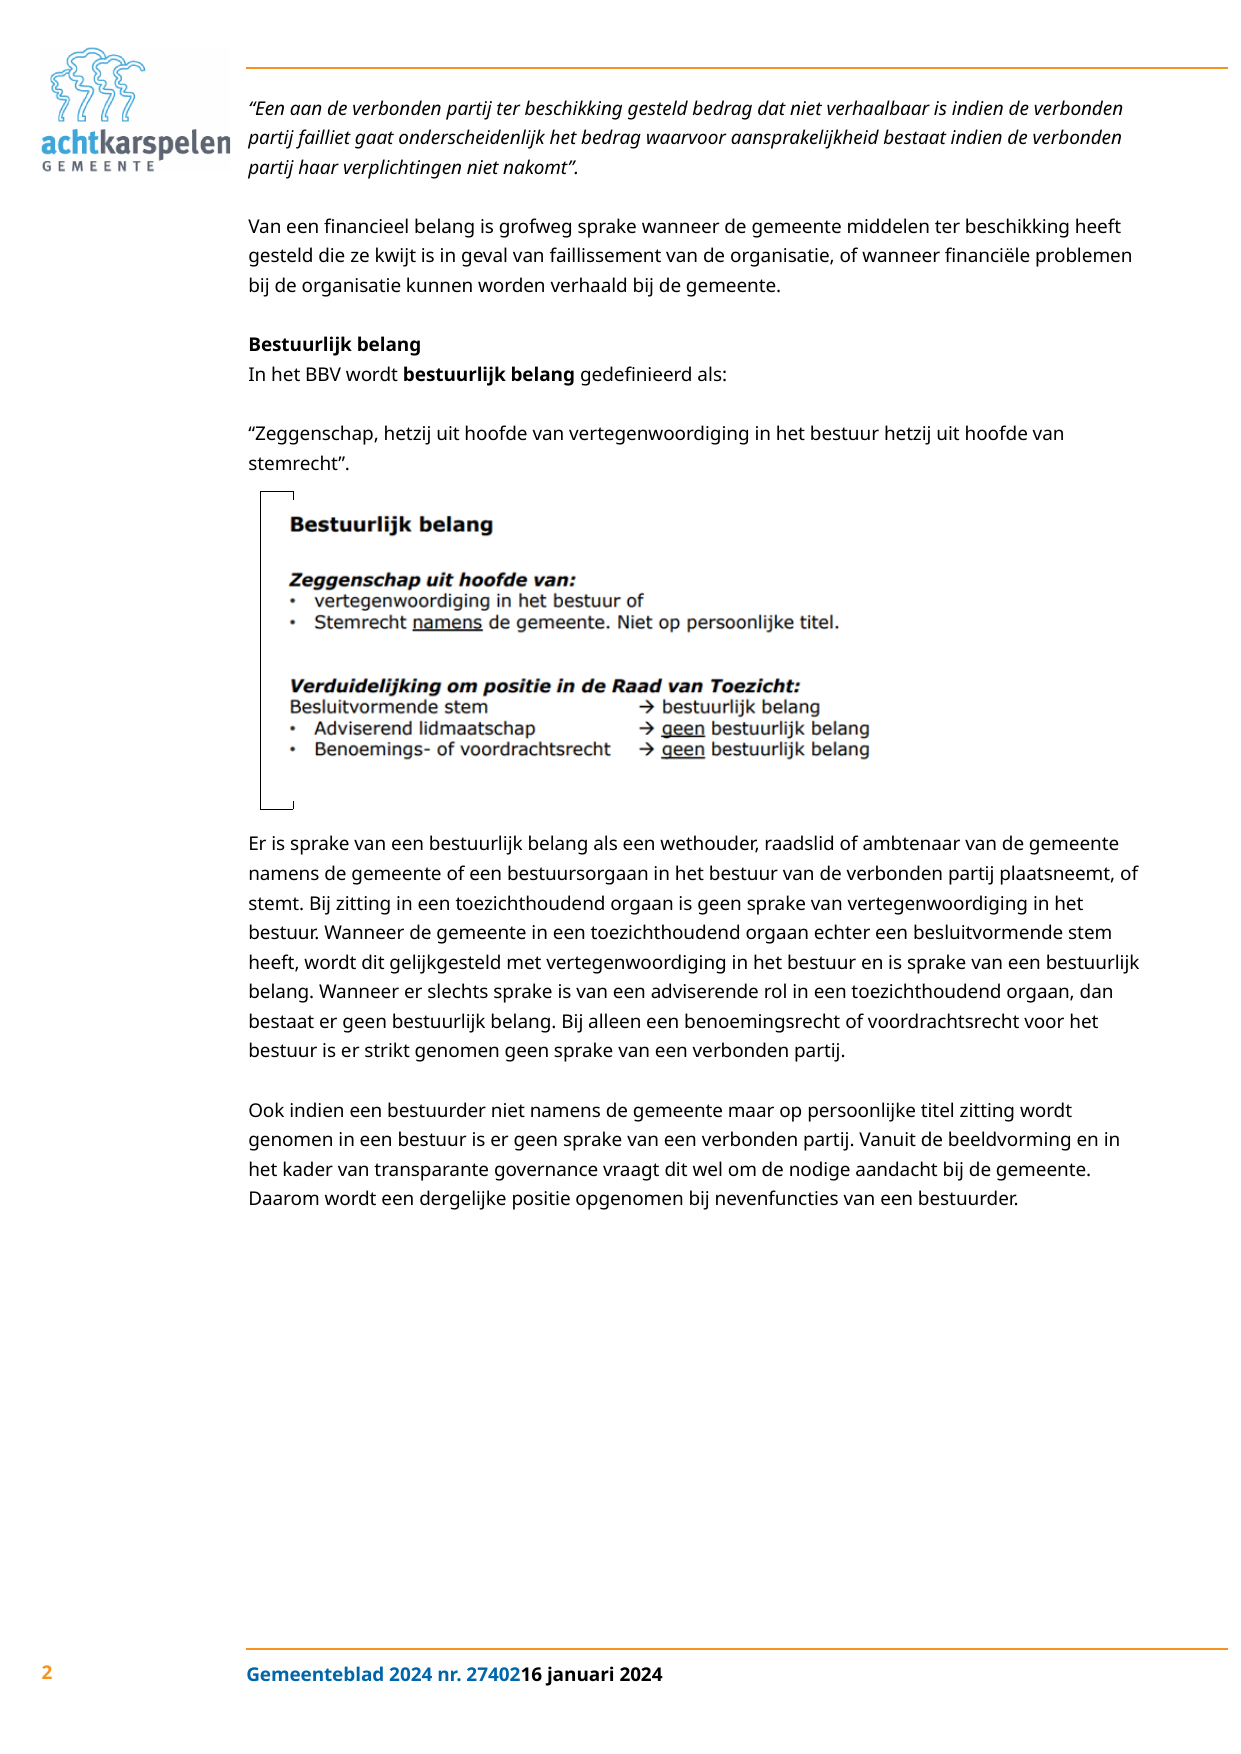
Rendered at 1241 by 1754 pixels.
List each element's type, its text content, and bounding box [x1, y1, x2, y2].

text Ook indien een bestuurder niet namens de gemeente maar op persoonlijke titel zitting wordt genomen in een bestuur is er geen sprake van een verbonden partij. Vanuit de beeldvorming en in het kader van transparante governance vraagt dit wel om de nodige aandacht bij de gemeente. Daarom wordt een dergelijke positie opgenomen bij nevenfuncties van een bestuurder. [248, 1097, 1152, 1211]
text In het BBV wordt bestuurlijk belang gedefinieerd als: [248, 361, 1152, 387]
text Bestuurlijk belang [248, 331, 1152, 357]
text “Zeggenschap, hetzij uit hoofde van vertegenwoordiging in het bestuur hetzij uit hoofde van stemrecht”. [248, 420, 1152, 476]
text Er is sprake van een bestuurlijk belang als een wethouder, raadslid of ambtenaar van de gemeente namens de gemeente of een bestuursorgaan in het bestuur van de verbonden partij plaatsneemt, of stemt. Bij zitting in een toezichthoudend orgaan is geen sprake van vertegenwoordiging in het bestuur. Wanneer de gemeente in een toezichthoudend orgaan echter een besluitvormende stem heeft, wordt dit gelijkgesteld met vertegenwoordiging in het bestuur en is sprake van een bestuurlijk belang. Wanneer er slechts sprake is van een adviserende rol in een toezichthoudend orgaan, dan bestaat er geen bestuurlijk belang. Bij alleen een benoemingsrecht of voordrachtsrecht voor het bestuur is er strikt genomen geen sprake van een verbonden partij. [248, 831, 1152, 1063]
picture [268, 500, 972, 801]
text “Een aan de verbonden partij ter beschikking gesteld bedrag dat niet verhaalbaar is indien de verbonden partij failliet gaat onderscheidenlijk het bedrag waarvoor aansprakelijkheid bestaat indien de verbonden partij haar verplichtingen niet nakomt”. [248, 95, 1152, 180]
text Van een financieel belang is grofweg sprake wanneer de gemeente middelen ter beschikking heeft gesteld die ze kwijt is in geval van faillissement van de organisatie, of wanneer financiële problemen bij de organisatie kunnen worden verhaald bij de gemeente. [248, 213, 1152, 298]
picture [41, 47, 231, 172]
